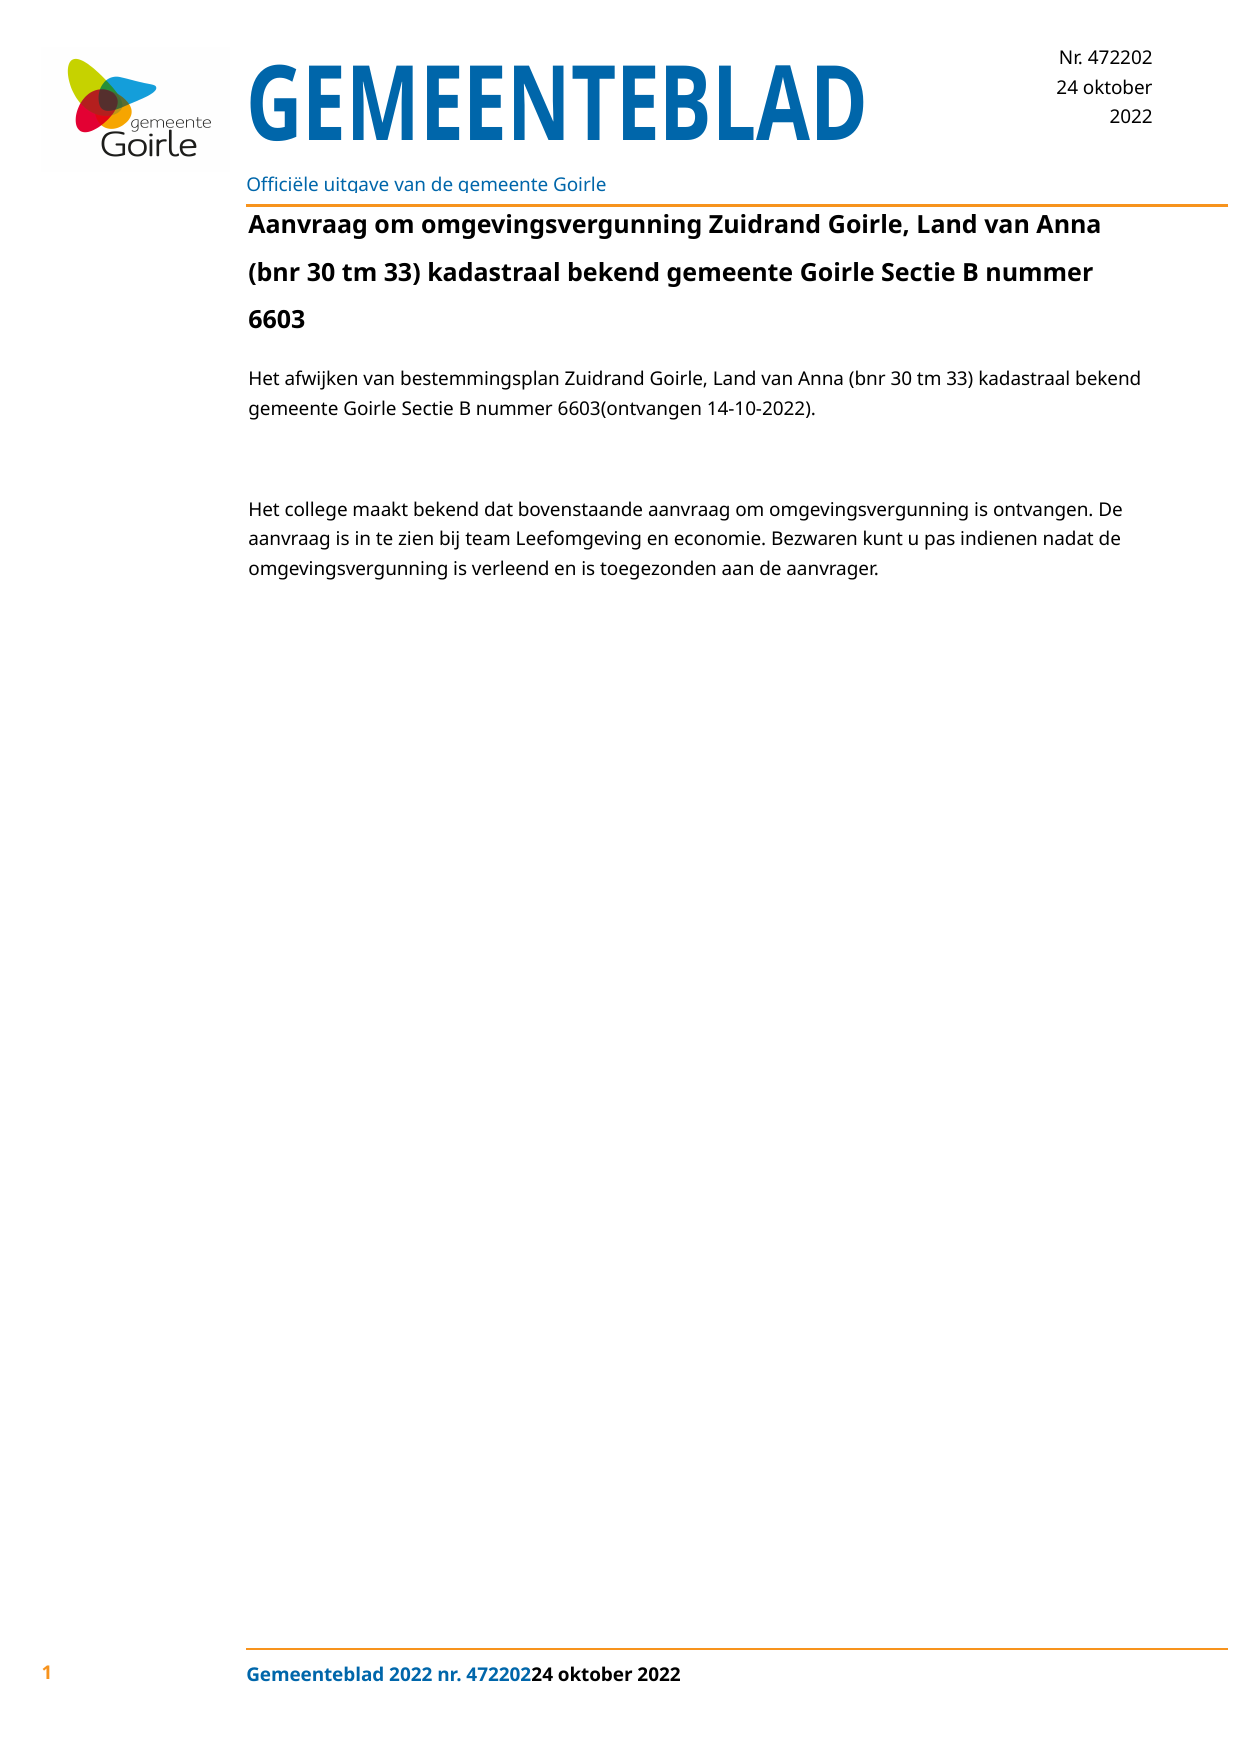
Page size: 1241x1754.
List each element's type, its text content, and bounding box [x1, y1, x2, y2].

text Aanvraag om omgevingsvergunning Zuidrand Goirle, Land van Anna (bnr 30 tm 33) kadastraal bekend gemeente Goirle Sectie B nummer 6603 [248, 207, 1152, 336]
text Het afwijken van bestemmingsplan Zuidrand Goirle, Land van Anna (bnr 30 tm 33) kadastraal bekend gemeente Goirle Sectie B nummer 6603(ontvangen 14-10-2022). [248, 366, 1152, 421]
text Het college maakt bekend dat bovenstaande aanvraag om omgevingsvergunning is ontvangen. De aanvraag is in te zien bij team Leefomgeving en economie. Bezwaren kunt u pas indienen nadat de omgevingsvergunning is verleend en is toegezonden aan de aanvrager. [248, 496, 1152, 581]
picture [41, 47, 231, 172]
